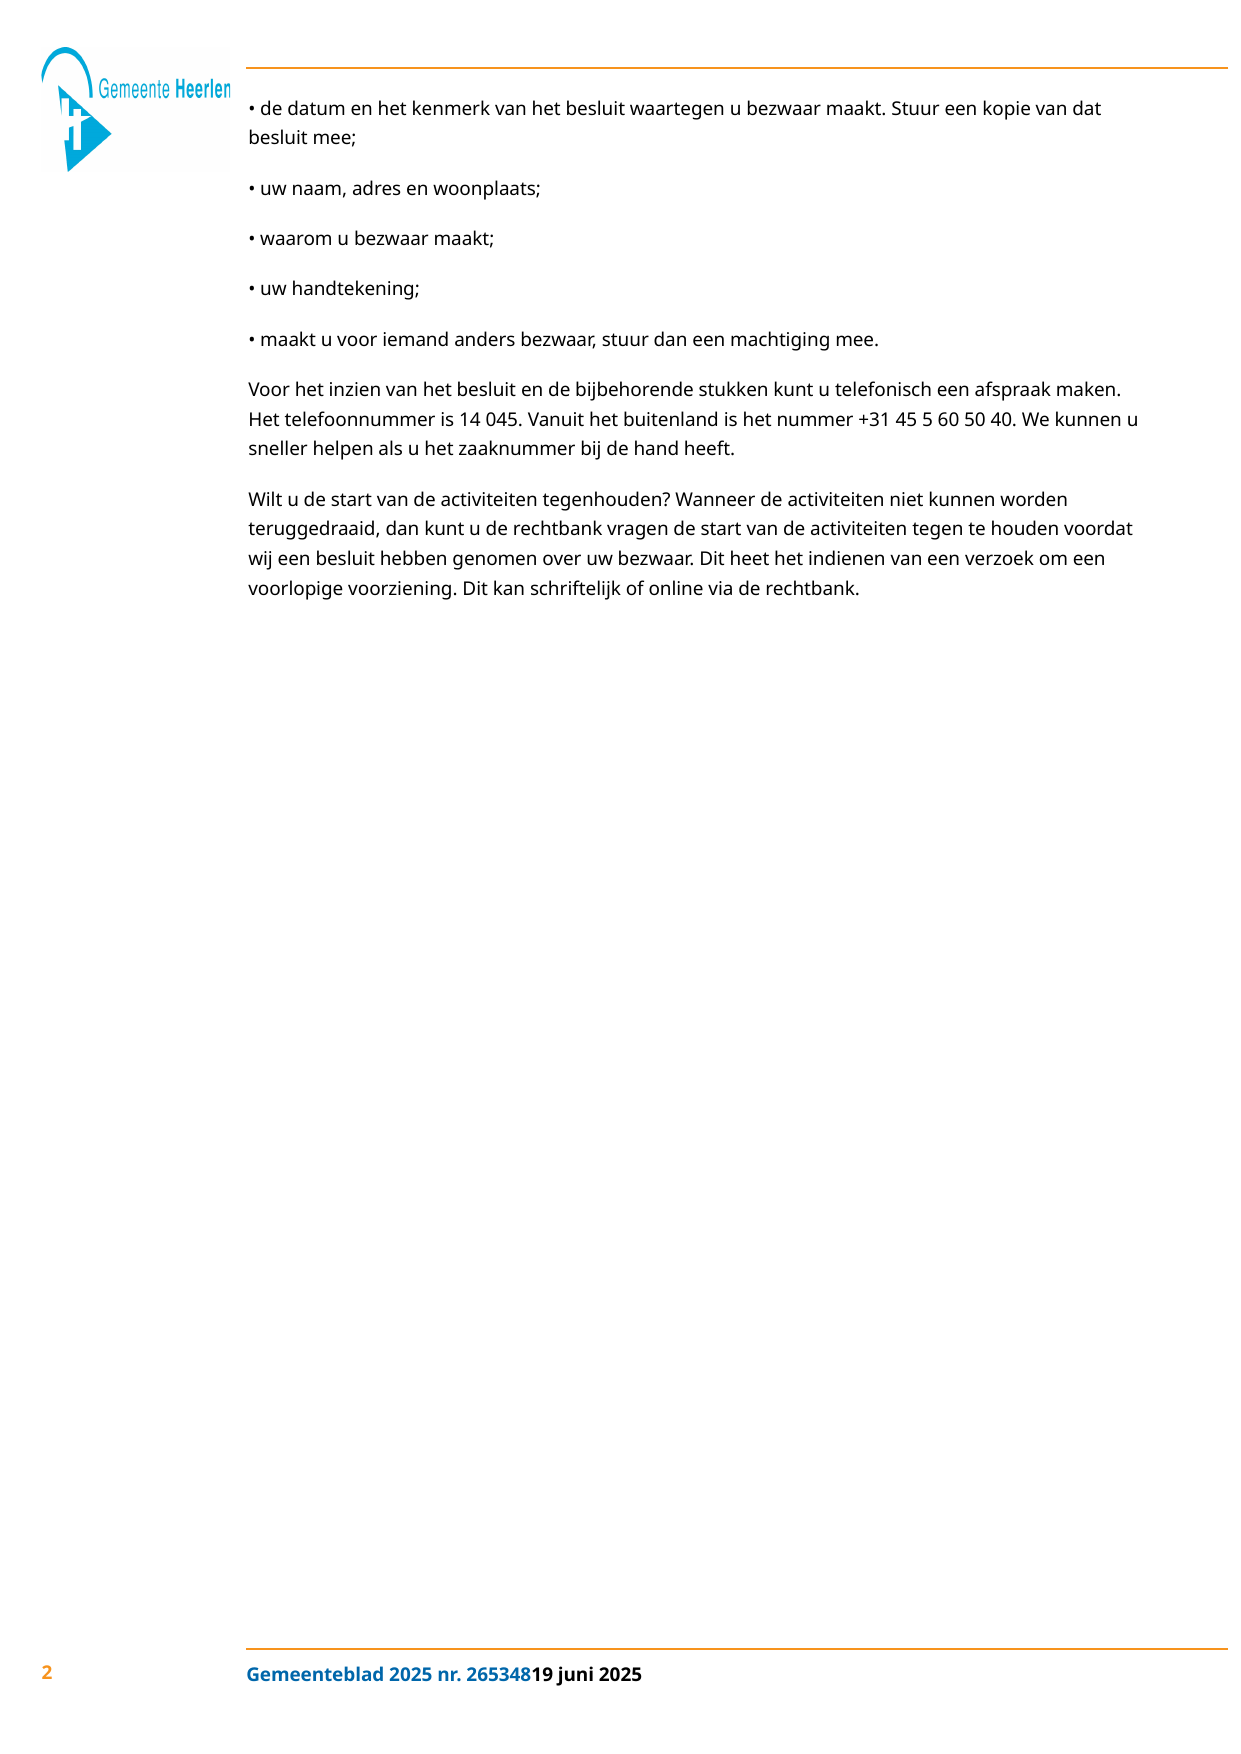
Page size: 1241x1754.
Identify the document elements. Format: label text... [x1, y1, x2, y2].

text • de datum en het kenmerk van het besluit waartegen u bezwaar maakt. Stuur een kopie van dat besluit mee; [248, 95, 1152, 150]
text • maakt u voor iemand anders bezwaar, stuur dan een machtiging mee. [248, 326, 1152, 352]
text • waarom u bezwaar maakt; [248, 225, 1152, 251]
text Voor het inzien van het besluit en de bijbehorende stukken kunt u telefonisch een afspraak maken. Het telefoonnummer is 14 045. Vanuit het buitenland is het nummer +31 45 5 60 50 40. We kunnen u sneller helpen als u het zaaknummer bij de hand heeft. [248, 376, 1152, 461]
text • uw handtekening; [248, 276, 1152, 301]
picture [41, 47, 231, 172]
text Wilt u de start van de activiteiten tegenhouden? Wanneer de activiteiten niet kunnen worden teruggedraaid, dan kunt u de rechtbank vragen de start van de activiteiten tegen te houden voordat wij een besluit hebben genomen over uw bezwaar. Dit heet het indienen van een verzoek om een voorlopige voorziening. Dit kan schriftelijk of online via de rechtbank. [248, 486, 1152, 601]
picture [41, 47, 59, 70]
text • uw naam, adres en woonplaats; [248, 175, 1152, 201]
